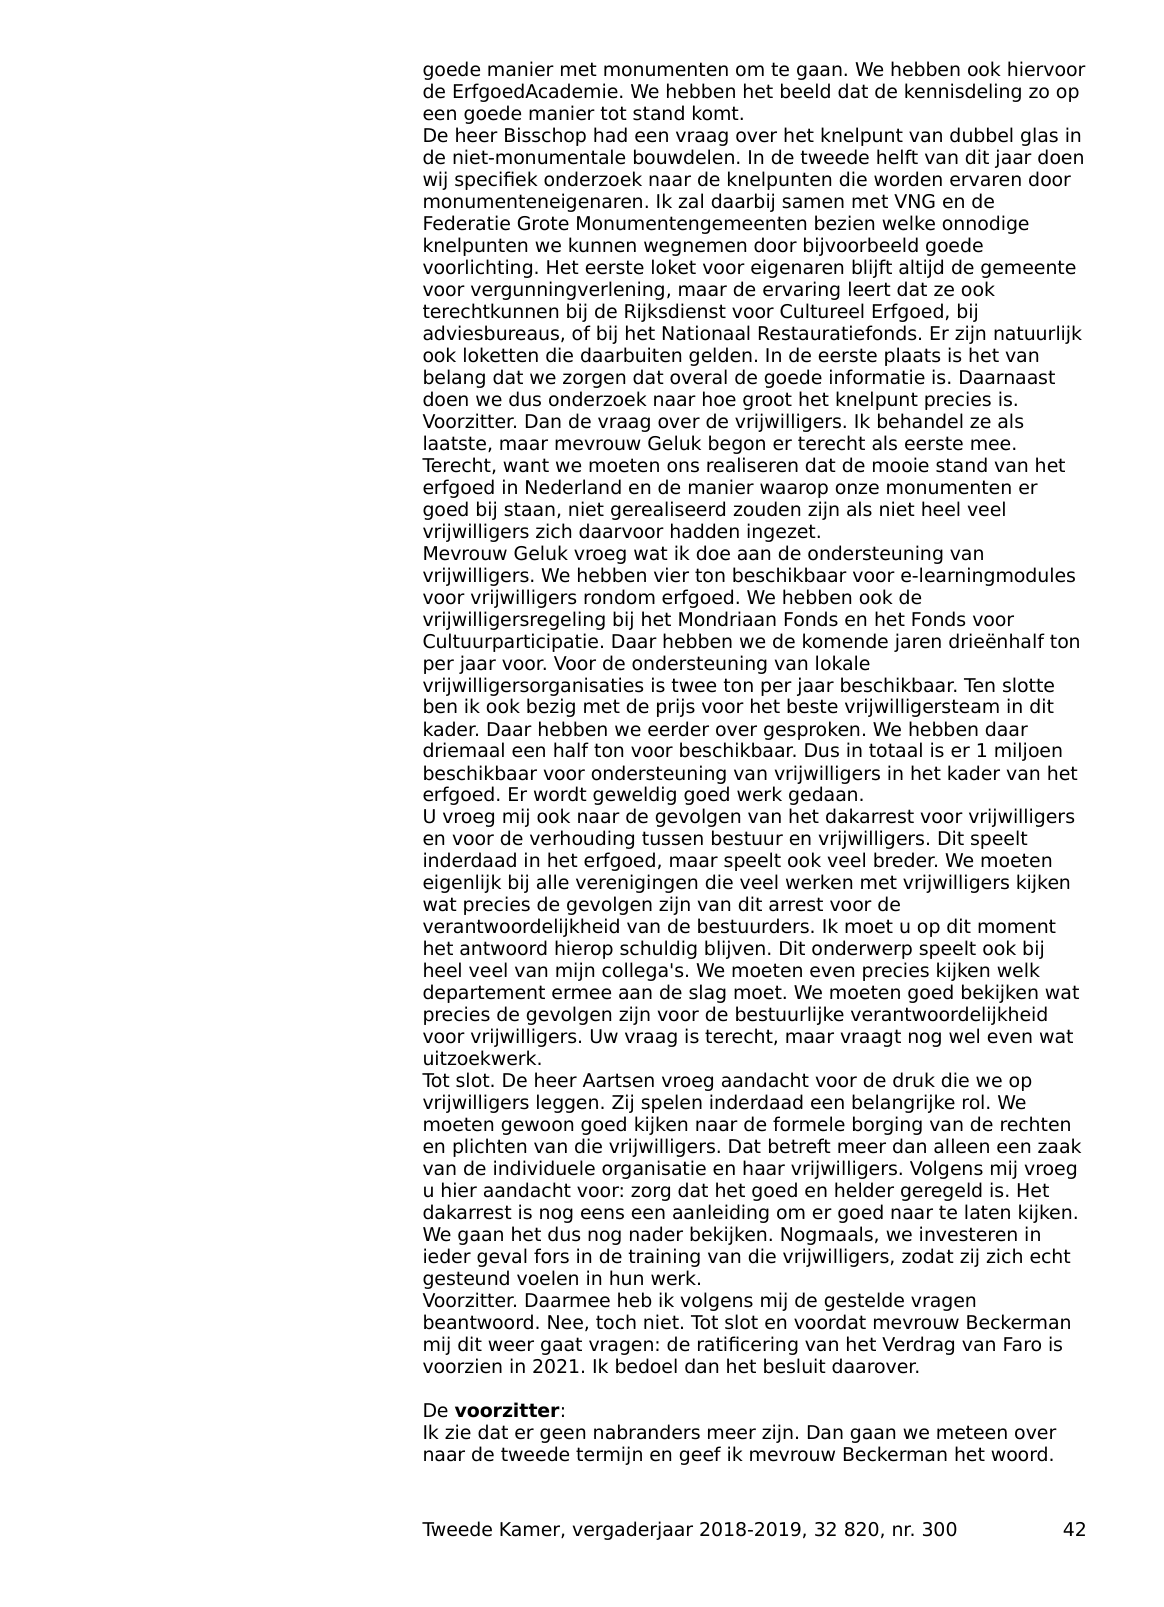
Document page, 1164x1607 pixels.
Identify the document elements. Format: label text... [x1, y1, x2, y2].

text Ik zie dat er geen nabranders meer zijn. Dan gaan we meteen over naar de tweede termijn en geef ik mevrouw Beckerman het woord. [422, 1422, 1087, 1466]
text Voorzitter. Daarmee heb ik volgens mij de gestelde vragen beantwoord. Nee, toch niet. Tot slot en voordat mevrouw Beckerman mij dit weer gaat vragen: de ratificering van het Verdrag van Faro is voorzien in 2021. Ik bedoel dan het besluit daarover. [422, 1290, 1087, 1378]
text De voorzitter: [422, 1400, 1087, 1422]
text U vroeg mij ook naar de gevolgen van het dakarrest voor vrijwilligers en voor de verhouding tussen bestuur en vrijwilligers. Dit speelt inderdaad in het erfgoed, maar speelt ook veel breder. We moeten eigenlijk bij alle verenigingen die veel werken met vrijwilligers kijken wat precies de gevolgen zijn van dit arrest voor de verantwoordelijkheid van de bestuurders. Ik moet u op dit moment het antwoord hierop schuldig blijven. Dit onderwerp speelt ook bij heel veel van mijn collega's. We moeten even precies kijken welk departement ermee aan de slag moet. We moeten goed bekijken wat precies de gevolgen zijn voor de bestuurlijke verantwoordelijkheid voor vrijwilligers. Uw vraag is terecht, maar vraagt nog wel even wat uitzoekwerk. [422, 806, 1087, 1070]
text Voorzitter. Dan de vraag over de vrijwilligers. Ik behandel ze als laatste, maar mevrouw Geluk begon er terecht als eerste mee. Terecht, want we moeten ons realiseren dat de mooie stand van het erfgoed in Nederland en de manier waarop onze monumenten er goed bij staan, niet gerealiseerd zouden zijn als niet heel veel vrijwilligers zich daarvoor hadden ingezet. [422, 411, 1087, 543]
text De heer Bisschop had een vraag over het knelpunt van dubbel glas in de niet-monumentale bouwdelen. In de tweede helft van dit jaar doen wij specifiek onderzoek naar de knelpunten die worden ervaren door monumenteneigenaren. Ik zal daarbij samen met VNG en de Federatie Grote Monumentengemeenten bezien welke onnodige knelpunten we kunnen wegnemen door bijvoorbeeld goede voorlichting. Het eerste loket voor eigenaren blijft altijd de gemeente voor vergunningverlening, maar de ervaring leert dat ze ook terechtkunnen bij de Rijksdienst voor Cultureel Erfgoed, bij adviesbureaus, of bij het Nationaal Restauratiefonds. Er zijn natuurlijk ook loketten die daarbuiten gelden. In de eerste plaats is het van belang dat we zorgen dat overal de goede informatie is. Daarnaast doen we dus onderzoek naar hoe groot het knelpunt precies is. [422, 125, 1087, 411]
text goede manier met monumenten om te gaan. We hebben ook hiervoor de ErfgoedAcademie. We hebben het beeld dat de kennisdeling zo op een goede manier tot stand komt. [422, 59, 1087, 125]
text Mevrouw Geluk vroeg wat ik doe aan de ondersteuning van vrijwilligers. We hebben vier ton beschikbaar voor e-learningmodules voor vrijwilligers rondom erfgoed. We hebben ook de vrijwilligersregeling bij het Mondriaan Fonds en het Fonds voor Cultuurparticipatie. Daar hebben we de komende jaren drieënhalf ton per jaar voor. Voor de ondersteuning van lokale vrijwilligersorganisaties is twee ton per jaar beschikbaar. Ten slotte ben ik ook bezig met de prijs voor het beste vrijwilligersteam in dit kader. Daar hebben we eerder over gesproken. We hebben daar driemaal een half ton voor beschikbaar. Dus in totaal is er 1 miljoen beschikbaar voor ondersteuning van vrijwilligers in het kader van het erfgoed. Er wordt geweldig goed werk gedaan. [422, 543, 1087, 806]
text Tot slot. De heer Aartsen vroeg aandacht voor de druk die we op vrijwilligers leggen. Zij spelen inderdaad een belangrijke rol. We moeten gewoon goed kijken naar de formele borging van de rechten en plichten van die vrijwilligers. Dat betreft meer dan alleen een zaak van de individuele organisatie en haar vrijwilligers. Volgens mij vroeg u hier aandacht voor: zorg dat het goed en helder geregeld is. Het dakarrest is nog eens een aanleiding om er goed naar te laten kijken. We gaan het dus nog nader bekijken. Nogmaals, we investeren in ieder geval fors in de training van die vrijwilligers, zodat zij zich echt gesteund voelen in hun werk. [422, 1070, 1087, 1290]
